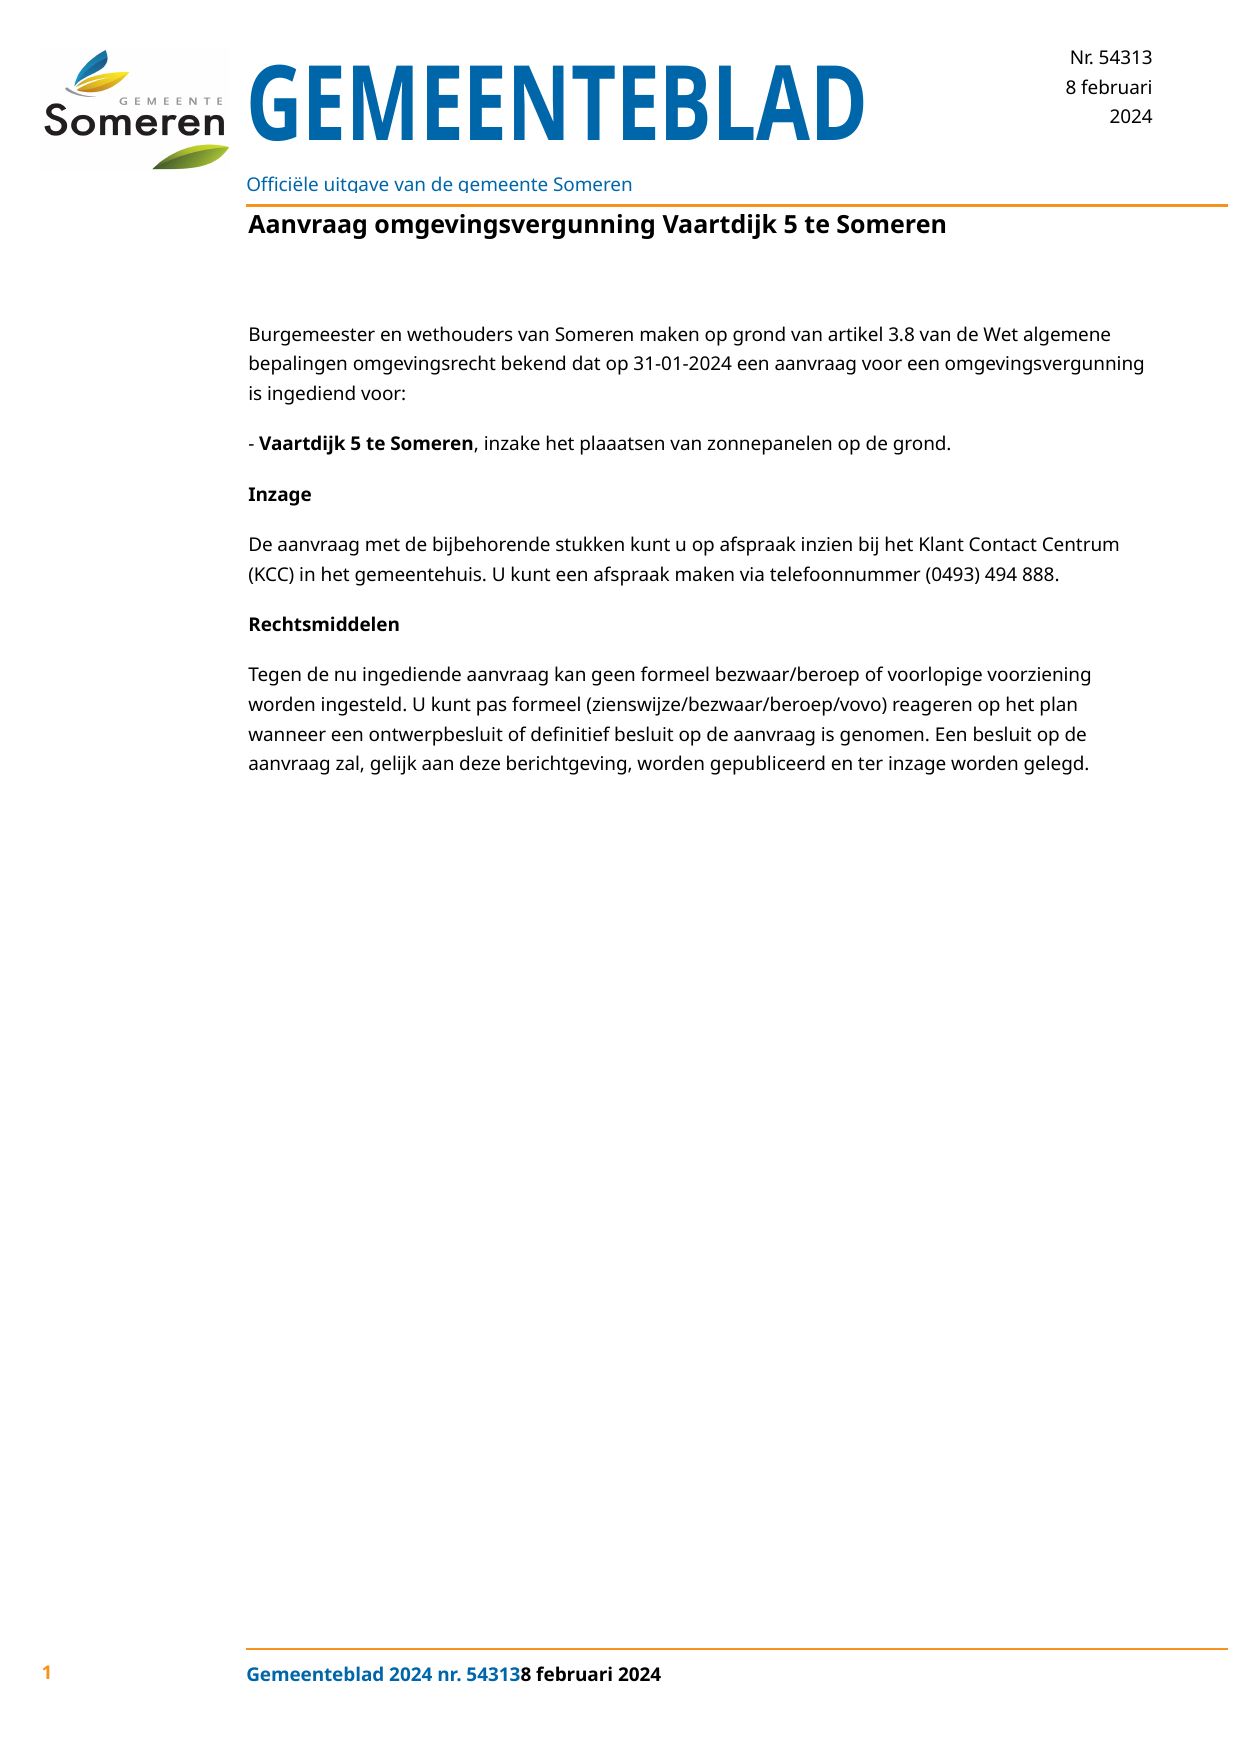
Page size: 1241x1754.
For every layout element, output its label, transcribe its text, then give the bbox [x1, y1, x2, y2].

text Rechtsmiddelen [248, 611, 1152, 637]
text - Vaartdijk 5 te Someren, inzake het plaaatsen van zonnepanelen op de grond. [248, 430, 1152, 456]
text De aanvraag met de bijbehorende stukken kunt u op afspraak inzien bij het Klant Contact Centrum (KCC) in het gemeentehuis. U kunt een afspraak maken via telefoonnummer (0493) 494 888. [248, 531, 1152, 586]
text Burgemeester en wethouders van Someren maken op grond van artikel 3.8 van de Wet algemene bepalingen omgevingsrecht bekend dat op 31-01-2024 een aanvraag voor een omgevingsvergunning is ingediend voor: [248, 321, 1152, 406]
picture [41, 47, 231, 172]
text Aanvraag omgevingsvergunning Vaartdijk 5 te Someren [248, 207, 1152, 241]
text Tegen de nu ingediende aanvraag kan geen formeel bezwaar/beroep of voorlopige voorziening worden ingesteld. U kunt pas formeel (zienswijze/bezwaar/beroep/vovo) reageren op het plan wanneer een ontwerpbesluit of definitief besluit op de aanvraag is genomen. Een besluit op de aanvraag zal, gelijk aan deze berichtgeving, worden gepubliceerd en ter inzage worden gelegd. [248, 662, 1152, 776]
text Inzage [248, 481, 1152, 506]
